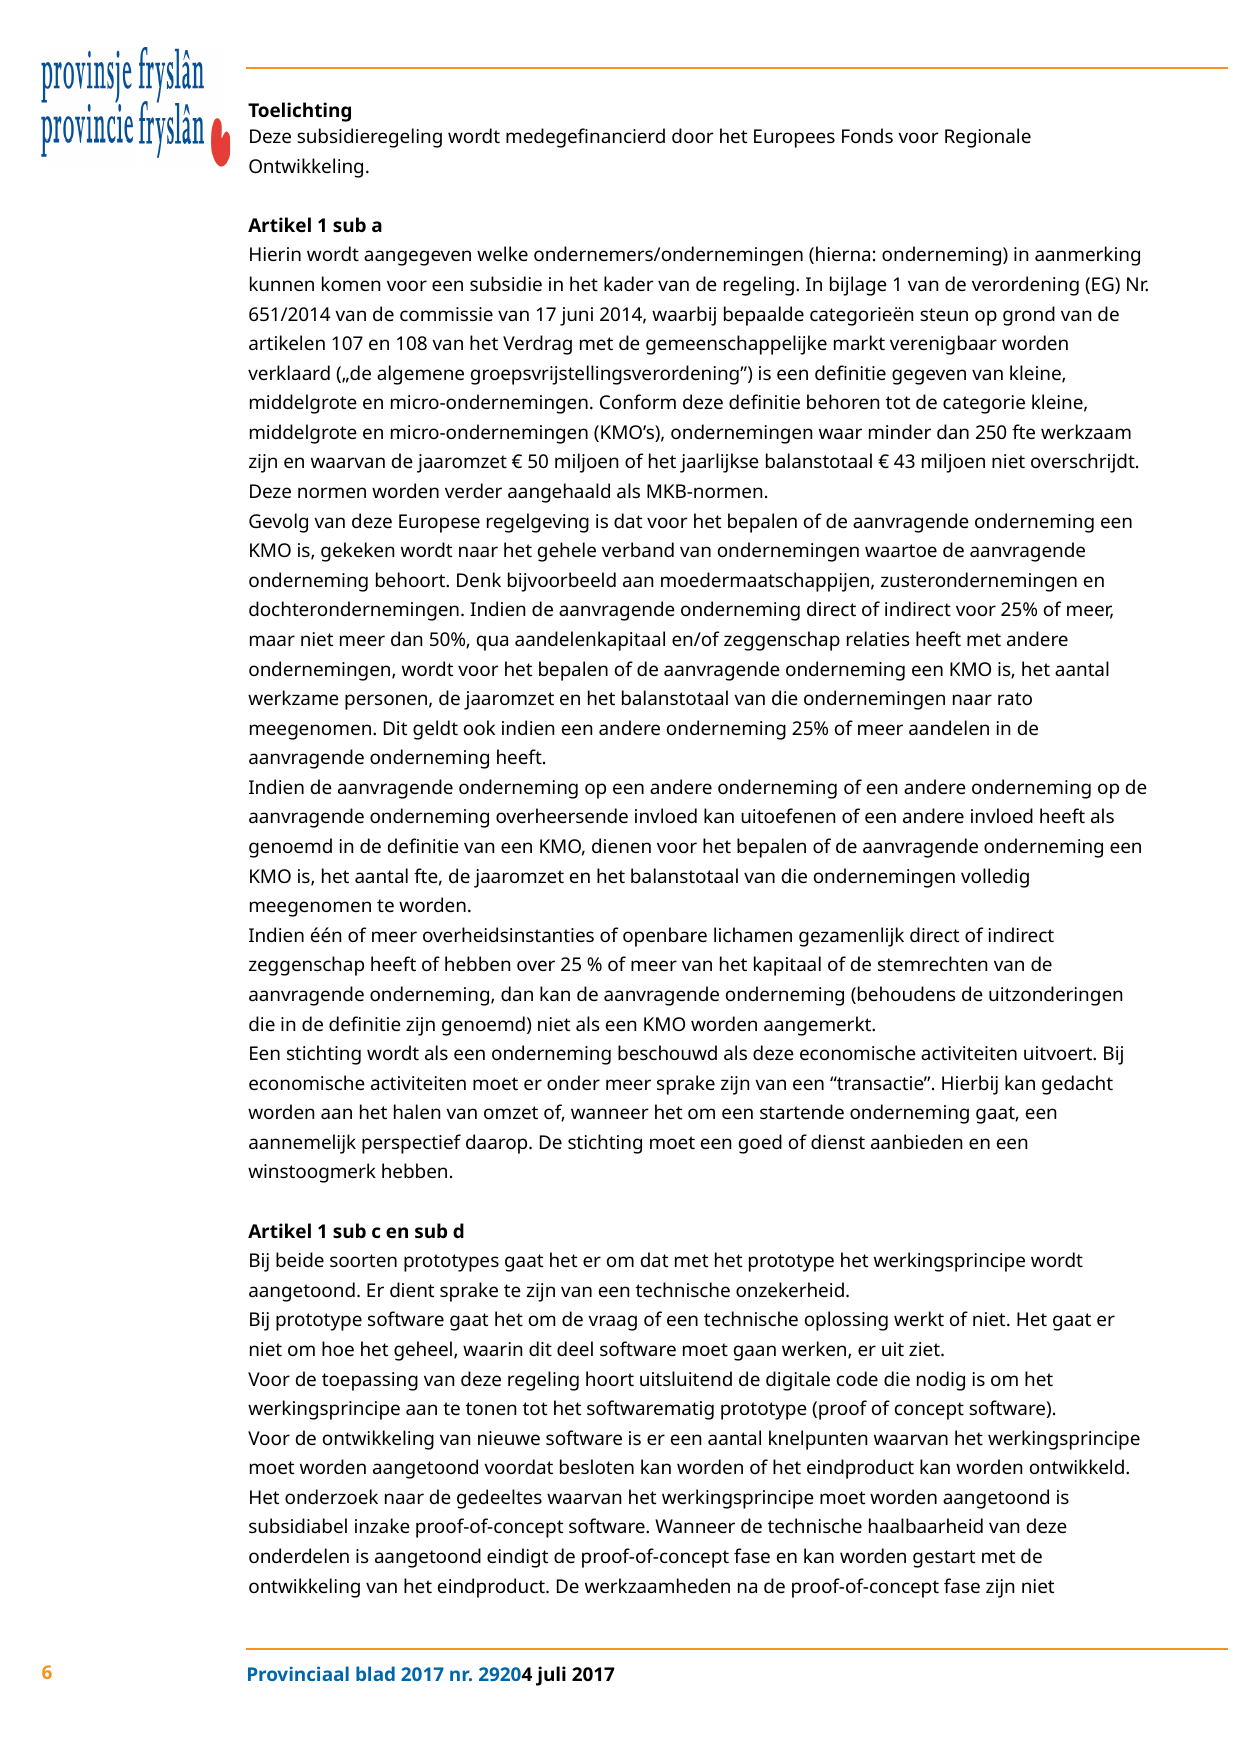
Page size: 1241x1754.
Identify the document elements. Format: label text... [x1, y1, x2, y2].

text Bij beide soorten prototypes gaat het er om dat met het prototype het werkingsprincipe wordt aangetoond. Er dient sprake te zijn van een technische onzekerheid. [248, 1247, 1152, 1303]
text Indien één of meer overheidsinstanties of openbare lichamen gezamenlijk direct of indirect zeggenschap heeft of hebben over 25 % of meer van het kapitaal of de stemrechten van de aanvragende onderneming, dan kan de aanvragende onderneming (behoudens de uitzonderingen die in de definitie zijn genoemd) niet als een KMO worden aangemerkt. [248, 922, 1152, 1037]
text Toelichting [248, 95, 1152, 123]
text Gevolg van deze Europese regelgeving is dat voor het bepalen of de aanvragende onderneming een KMO is, gekeken wordt naar het gehele verband van ondernemingen waartoe de aanvragende onderneming behoort. Denk bijvoorbeeld aan moedermaatschappijen, zusterondernemingen en dochterondernemingen. Indien de aanvragende onderneming direct of indirect voor 25% of meer, maar niet meer dan 50%, qua aandelenkapitaal en/of zeggenschap relaties heeft met andere ondernemingen, wordt voor het bepalen of de aanvragende onderneming een KMO is, het aantal werkzame personen, de jaaromzet en het balanstotaal van die ondernemingen naar rato meegenomen. Dit geldt ook indien een andere onderneming 25% of meer aandelen in de aanvragende onderneming heeft. [248, 508, 1152, 770]
text Artikel 1 sub c en sub d [248, 1218, 1152, 1244]
text Artikel 1 sub a [248, 212, 1152, 238]
text Deze subsidieregeling wordt medegefinancierd door het Europees Fonds voor Regionale Ontwikkeling. [248, 123, 1152, 179]
text Een stichting wordt als een onderneming beschouwd als deze economische activiteiten uitvoert. Bij economische activiteiten moet er onder meer sprake zijn van een “transactie”. Hierbij kan gedacht worden aan het halen van omzet of, wanneer het om een startende onderneming gaat, een aannemelijk perspectief daarop. De stichting moet een goed of dienst aanbieden en een winstoogmerk hebben. [248, 1040, 1152, 1184]
text Voor de toepassing van deze regeling hoort uitsluitend de digitale code die nodig is om het werkingsprincipe aan te tonen tot het softwarematig prototype (proof of concept software). [248, 1366, 1152, 1421]
text Voor de ontwikkeling van nieuwe software is er een aantal knelpunten waarvan het werkingsprincipe moet worden aangetoond voordat besloten kan worden of het eindproduct kan worden ontwikkeld. Het onderzoek naar de gedeeltes waarvan het werkingsprincipe moet worden aangetoond is subsidiabel inzake proof-of-concept software. Wanneer de technische haalbaarheid van deze onderdelen is aangetoond eindigt de proof-of-concept fase en kan worden gestart met de ontwikkeling van het eindproduct. De werkzaamheden na de proof-of-concept fase zijn niet [248, 1425, 1152, 1599]
text Indien de aanvragende onderneming op een andere onderneming of een andere onderneming op de aanvragende onderneming overheersende invloed kan uitoefenen of een andere invloed heeft als genoemd in de definitie van een KMO, dienen voor het bepalen of de aanvragende onderneming een KMO is, het aantal fte, de jaaromzet en het balanstotaal van die ondernemingen volledig meegenomen te worden. [248, 774, 1152, 918]
text Bij prototype software gaat het om de vraag of een technische oplossing werkt of niet. Het gaat er niet om hoe het geheel, waarin dit deel software moet gaan werken, er uit ziet. [248, 1307, 1152, 1362]
picture [41, 47, 231, 172]
text Hierin wordt aangegeven welke ondernemers/ondernemingen (hierna: onderneming) in aanmerking kunnen komen voor een subsidie in het kader van de regeling. In bijlage 1 van de verordening (EG) Nr. 651/2014 van de commissie van 17 juni 2014, waarbij bepaalde categorieën steun op grond van de artikelen 107 en 108 van het Verdrag met de gemeenschappelijke markt verenigbaar worden verklaard („de algemene groepsvrijstellingsverordening”) is een definitie gegeven van kleine, middelgrote en micro-ondernemingen. Conform deze definitie behoren tot de categorie kleine, middelgrote en micro-ondernemingen (KMO’s), ondernemingen waar minder dan 250 fte werkzaam zijn en waarvan de jaaromzet € 50 miljoen of het jaarlijkse balanstotaal € 43 miljoen niet overschrijdt. Deze normen worden verder aangehaald als MKB-normen. [248, 242, 1152, 504]
